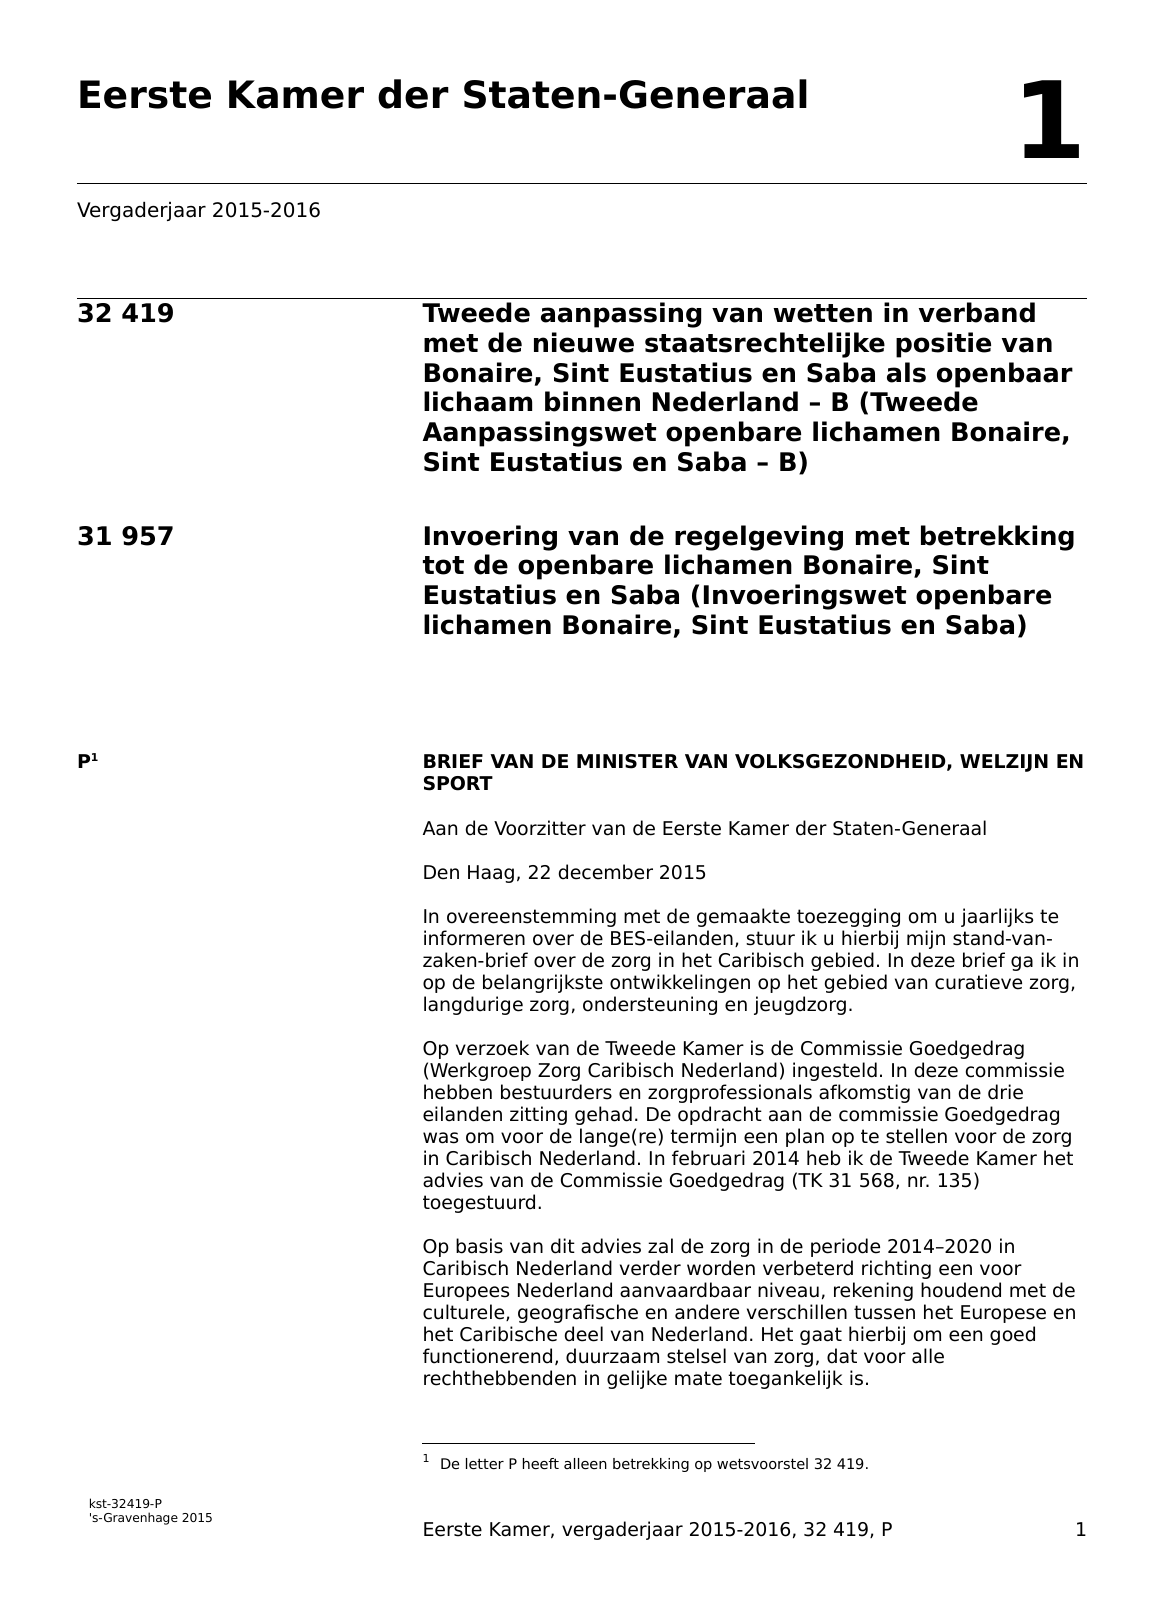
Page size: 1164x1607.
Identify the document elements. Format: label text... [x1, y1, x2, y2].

text Den Haag, 22 december 2015 [422, 862, 1087, 883]
text Op verzoek van de Tweede Kamer is de Commissie Goedgedrag (Werkgroep Zorg Caribisch Nederland) ingesteld. In deze commissie hebben bestuurders en zorgprofessionals afkomstig van de drie eilanden zitting gehad. De opdracht aan de commissie Goedgedrag was om voor de lange(re) termijn een plan op te stellen voor de zorg in Caribisch Nederland. In februari 2014 heb ik de Tweede Kamer het advies van de Commissie Goedgedrag (TK 31 568, nr. 135) toegestuurd. [422, 1038, 1087, 1214]
subtitle P BRIEF VAN DE MINISTER VAN VOLKSGEZONDHEID, WELZIJN EN SPORT [77, 751, 1087, 795]
text De letter P heeft alleen betrekking op wetsvoorstel 32 419. [422, 1452, 1087, 1474]
text Op basis van dit advies zal de zorg in de periode 2014–2020 in Caribisch Nederland verder worden verbeterd richting een voor Europees Nederland aanvaardbaar niveau, rekening houdend met de culturele, geografische en andere verschillen tussen het Europese en het Caribische deel van Nederland. Het gaat hierbij om een goed functionerend, duurzaam stelsel van zorg, dat voor alle rechthebbenden in gelijke mate toegankelijk is. [422, 1236, 1087, 1390]
text Aan de Voorzitter van de Eerste Kamer der Staten-Generaal [422, 817, 1087, 839]
subtitle 31 957 Invoering van de regelgeving met betrekking tot de openbare lichamen Bonaire, Sint Eustatius en Saba (Invoeringswet openbare lichamen Bonaire, Sint Eustatius en Saba) [77, 521, 1087, 640]
subtitle 32 419 Tweede aanpassing van wetten in verband met de nieuwe staatsrechtelijke positie van Bonaire, Sint Eustatius en Saba als openbaar lichaam binnen Nederland – B (Tweede Aanpassingswet openbare lichamen Bonaire, Sint Eustatius en Saba – B) [77, 299, 1087, 477]
text 's-Gravenhage 2015 [88, 1511, 323, 1525]
table_header Eerste Kamer der Staten-Generaal [77, 59, 886, 183]
table_cell Vergaderjaar 2015-2016 [77, 184, 1087, 298]
table_header 1 [886, 59, 1087, 183]
text kst-32419-P [88, 1497, 323, 1511]
text In overeenstemming met de gemaakte toezegging om u jaarlijks te informeren over de BES-eilanden, stuur ik u hierbij mijn stand-van-zaken-brief over de zorg in het Caribisch gebied. In deze brief ga ik in op de belangrijkste ontwikkelingen op het gebied van curatieve zorg, langdurige zorg, ondersteuning en jeugdzorg. [422, 906, 1087, 1016]
